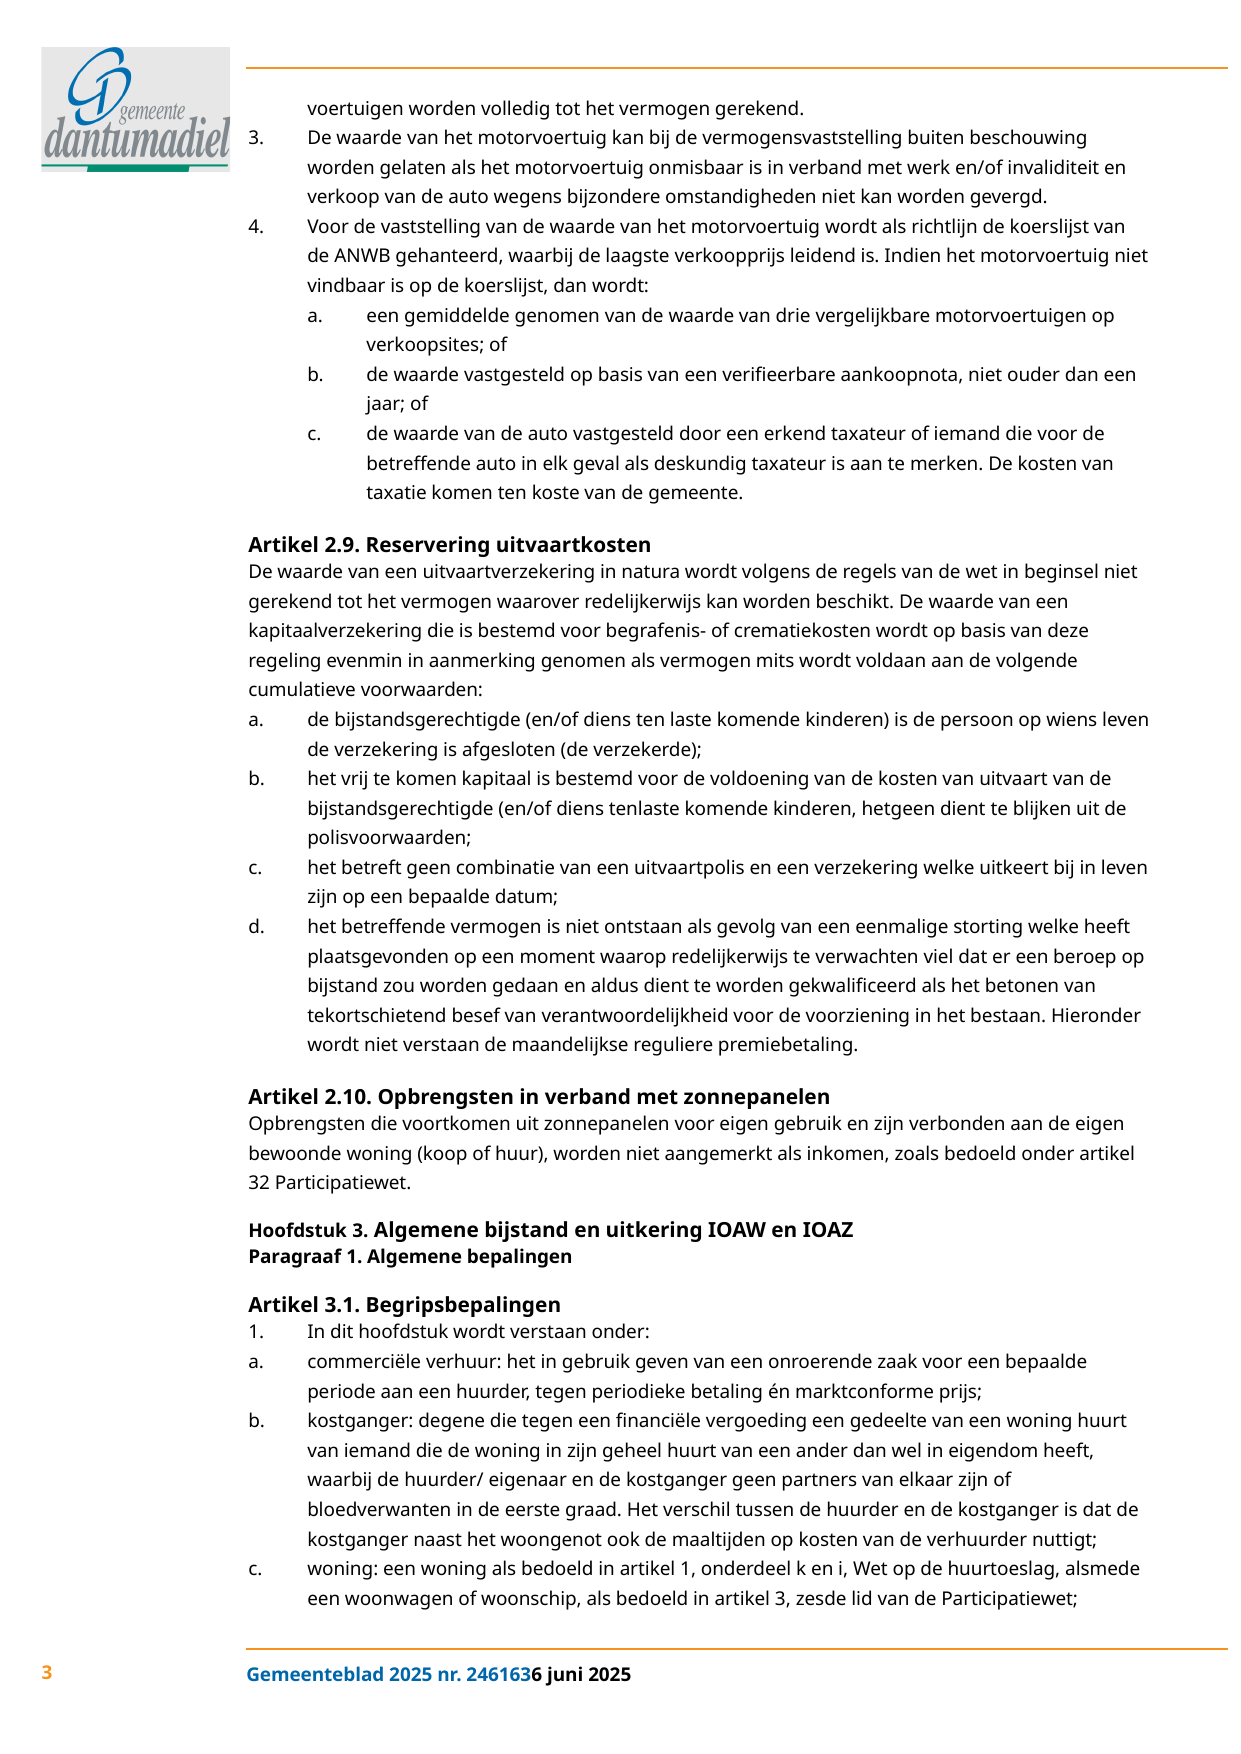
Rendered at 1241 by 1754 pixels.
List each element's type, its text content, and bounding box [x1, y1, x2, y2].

list een gemiddelde genomen van de waarde van drie vergelijkbare motorvoertuigen op verkoopsites; of [307, 302, 1152, 357]
list In dit hoofdstuk wordt verstaan onder: [248, 1319, 1152, 1344]
list woning: een woning als bedoeld in artikel 1, onderdeel k en i, Wet op de huurtoeslag, alsmede een woonwagen of woonschip, als bedoeld in artikel 3, zesde lid van de Participatiewet; [248, 1555, 1152, 1611]
list het vrij te komen kapitaal is bestemd voor de voldoening van de kosten van uitvaart van de bijstandsgerechtigde (en/of diens tenlaste komende kinderen, hetgeen dient te blijken uit de polisvoorwaarden; [248, 765, 1152, 850]
text De waarde van een uitvaartverzekering in natura wordt volgens de regels van de wet in beginsel niet gerekend tot het vermogen waarover redelijkerwijs kan worden beschikt. De waarde van een kapitaalverzekering die is bestemd voor begrafenis- of crematiekosten wordt op basis van deze regeling evenmin in aanmerking genomen als vermogen mits wordt voldaan aan de volgende cumulatieve voorwaarden: [248, 558, 1152, 702]
list voertuigen worden volledig tot het vermogen gerekend. [248, 95, 1152, 121]
text Artikel 3.1. Begripsbepalingen [248, 1290, 1152, 1319]
picture [41, 47, 231, 172]
text Hoofdstuk 3. Algemene bijstand en uitkering IOAW en IOAZ [248, 1215, 1152, 1244]
list de waarde van de auto vastgesteld door een erkend taxateur of iemand die voor de betreffende auto in elk geval als deskundig taxateur is aan te merken. De kosten van taxatie komen ten koste van de gemeente. [307, 420, 1152, 505]
list commerciële verhuur: het in gebruik geven van een onroerende zaak voor een bepaalde periode aan een huurder, tegen periodieke betaling én marktconforme prijs; [248, 1348, 1152, 1403]
list kostganger: degene die tegen een financiële vergoeding een gedeelte van een woning huurt van iemand die de woning in zijn geheel huurt van een ander dan wel in eigendom heeft, waarbij de huurder/ eigenaar en de kostganger geen partners van elkaar zijn of bloedverwanten in de eerste graad. Het verschil tussen de huurder en de kostganger is dat de kostganger naast het woongenot ook de maaltijden op kosten van de verhuurder nuttigt; [248, 1407, 1152, 1551]
text Opbrengsten die voortkomen uit zonnepanelen voor eigen gebruik en zijn verbonden aan de eigen bewoonde woning (koop of huur), worden niet aangemerkt als inkomen, zoals bedoeld onder artikel 32 Participatiewet. [248, 1110, 1152, 1195]
list De waarde van het motorvoertuig kan bij de vermogensvaststelling buiten beschouwing worden gelaten als het motorvoertuig onmisbaar is in verband met werk en/of invaliditeit en verkoop van de auto wegens bijzondere omstandigheden niet kan worden gevergd. [248, 124, 1152, 209]
text Artikel 2.10. Opbrengsten in verband met zonnepanelen [248, 1082, 1152, 1110]
list het betreffende vermogen is niet ontstaan als gevolg van een eenmalige storting welke heeft plaatsgevonden op een moment waarop redelijkerwijs te verwachten viel dat er een beroep op bijstand zou worden gedaan en aldus dient te worden gekwalificeerd als het betonen van tekortschietend besef van verantwoordelijkheid voor de voorziening in het bestaan. Hieronder wordt niet verstaan de maandelijkse reguliere premiebetaling. [248, 913, 1152, 1057]
list de bijstandsgerechtigde (en/of diens ten laste komende kinderen) is de persoon op wiens leven de verzekering is afgesloten (de verzekerde); [248, 706, 1152, 761]
text Artikel 2.9. Reservering uitvaartkosten [248, 530, 1152, 558]
text Paragraaf 1. Algemene bepalingen [248, 1244, 1152, 1269]
list de waarde vastgesteld op basis van een verifieerbare aankoopnota, niet ouder dan een jaar; of [307, 361, 1152, 416]
list Voor de vaststelling van de waarde van het motorvoertuig wordt als richtlijn de koerslijst van de ANWB gehanteerd, waarbij de laagste verkoopprijs leidend is. Indien het motorvoertuig niet vindbaar is op de koerslijst, dan wordt: [248, 213, 1152, 298]
list het betreft geen combinatie van een uitvaartpolis en een verzekering welke uitkeert bij in leven zijn op een bepaalde datum; [248, 854, 1152, 909]
